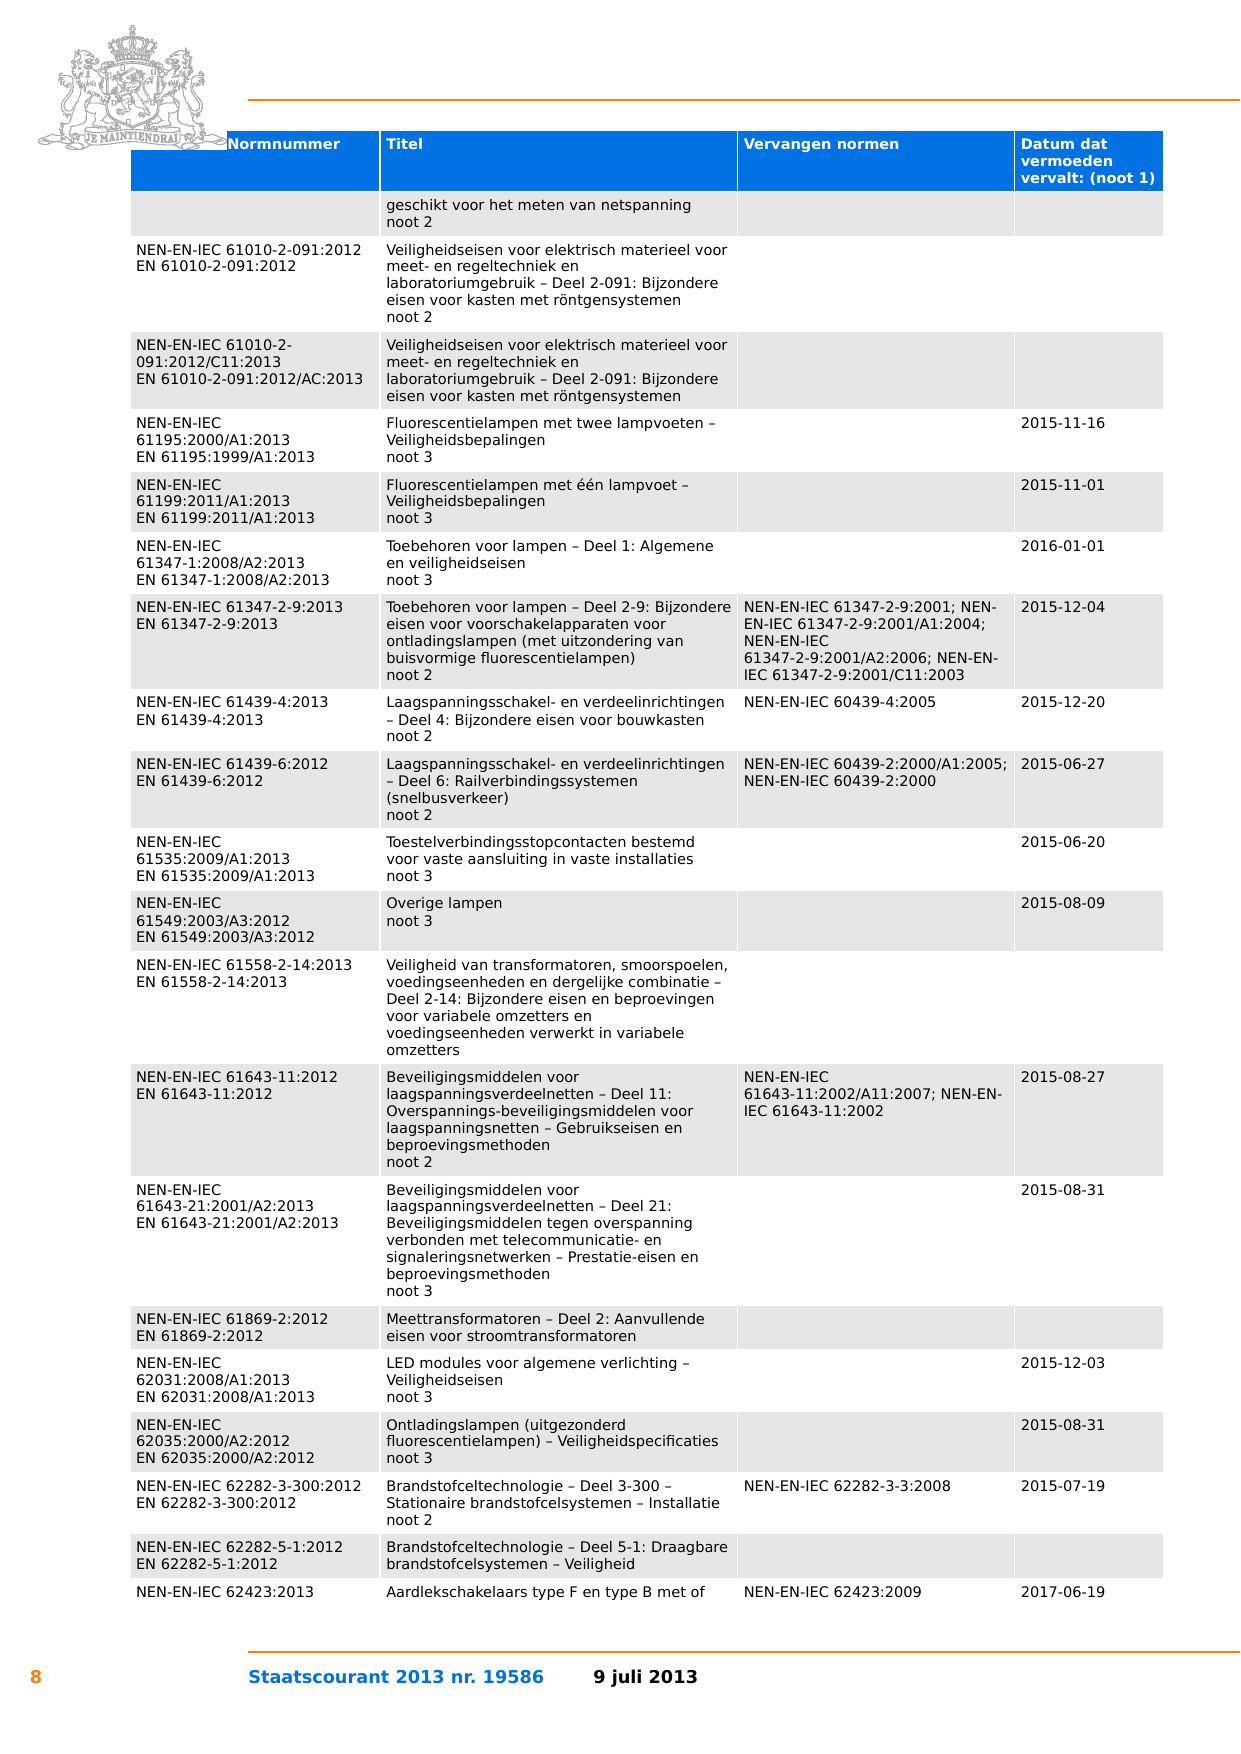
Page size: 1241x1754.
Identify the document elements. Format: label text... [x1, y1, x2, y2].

table_cell LED modules voor algemene verlichting – Veiligheidseisen noot 3 [381, 1350, 737, 1411]
table_header Datum dat vermoeden vervalt: (noot 1) [1015, 131, 1163, 191]
table_cell Laagspanningsschakel- en verdeelinrichtingen – Deel 6: Railverbindingssystemen (snelbusverkeer) noot 2 [381, 751, 737, 828]
table_cell NEN-EN-IEC 62282-3-3:2008 [738, 1473, 1014, 1533]
table_cell Laagspanningsschakel- en verdeelinrichtingen – Deel 4: Bijzondere eisen voor bouwkasten noot 2 [381, 690, 737, 750]
table_cell 2015-08-31 [1015, 1177, 1163, 1305]
table_cell [738, 410, 1014, 471]
table_cell [738, 891, 1014, 951]
table_cell [131, 192, 379, 236]
table_cell Meettransformatoren – Deel 2: Aanvullende eisen voor stroomtransformatoren [381, 1306, 737, 1349]
table_cell Veiligheidseisen voor elektrisch materieel voor meet- en regeltechniek en laboratoriumgebruik – Deel 2-091: Bijzondere eisen voor kasten met röntgensystemen [381, 332, 737, 409]
table_cell [738, 829, 1014, 890]
table_cell 2015-07-19 [1015, 1473, 1163, 1533]
table_cell 2015-12-03 [1015, 1350, 1163, 1411]
table_cell Beveiligingsmiddelen voor laagspanningsverdeelnetten – Deel 11: Overspannings-beveiligingsmiddelen voor laagspanningsnetten – Gebruikseisen en beproevingsmethoden noot 2 [381, 1064, 737, 1176]
table_cell 2015-08-09 [1015, 891, 1163, 951]
table_cell 2015-06-20 [1015, 829, 1163, 890]
table_cell NEN-EN-IEC 61347-1:2008/A2:2013 EN 61347-1:2008/A2:2013 [131, 533, 379, 593]
table_cell [738, 1350, 1014, 1411]
table_cell [1015, 192, 1163, 236]
table_cell NEN-EN-IEC 62031:2008/A1:2013 EN 62031:2008/A1:2013 [131, 1350, 379, 1411]
table_cell NEN-EN-IEC 61347-2-9:2013 EN 61347-2-9:2013 [131, 594, 379, 689]
table_cell 2015-12-04 [1015, 594, 1163, 689]
table_cell NEN-EN-IEC 61010-2-091:2012 EN 61010-2-091:2012 [131, 237, 379, 331]
table_header Titel [381, 131, 737, 191]
table_cell NEN-EN-IEC 61643-11:2002/A11:2007; NEN-EN-IEC 61643-11:2002 [738, 1064, 1014, 1176]
table_cell NEN-EN-IEC 61439-6:2012 EN 61439-6:2012 [131, 751, 379, 828]
table_cell [738, 1534, 1014, 1578]
table_cell [738, 192, 1014, 236]
table_cell Brandstofceltechnologie – Deel 3-300 – Stationaire brandstofcelsystemen – Installatie noot 2 [381, 1473, 737, 1533]
table_cell Overige lampen noot 3 [381, 891, 737, 951]
table_cell [738, 533, 1014, 593]
table_cell 2015-12-20 [1015, 690, 1163, 750]
picture [38, 25, 227, 150]
table_cell [1015, 952, 1163, 1063]
table_cell 2015-08-27 [1015, 1064, 1163, 1176]
table_cell 2015-11-16 [1015, 410, 1163, 471]
table_cell [738, 1412, 1014, 1472]
table_cell NEN-EN-IEC 62282-3-300:2012 EN 62282-3-300:2012 [131, 1473, 379, 1533]
table_cell [1015, 1534, 1163, 1578]
table_cell 2015-08-31 [1015, 1412, 1163, 1472]
table_cell NEN-EN-IEC 60439-2:2000/A1:2005; NEN-EN-IEC 60439-2:2000 [738, 751, 1014, 828]
table_cell Ontladingslampen (uitgezonderd fluorescentielampen) – Veiligheidspecificaties noot 3 [381, 1412, 737, 1472]
table_cell NEN-EN-IEC 61535:2009/A1:2013 EN 61535:2009/A1:2013 [131, 829, 379, 890]
table_cell NEN-EN-IEC 61869-2:2012 EN 61869-2:2012 [131, 1306, 379, 1349]
table_cell [1015, 237, 1163, 331]
table_cell 2015-11-01 [1015, 472, 1163, 532]
table_cell [738, 332, 1014, 409]
table_cell Fluorescentielampen met één lampvoet – Veiligheidsbepalingen noot 3 [381, 472, 737, 532]
table_cell NEN-EN-IEC 62423:2009 [738, 1579, 1014, 1605]
table_cell Veiligheidseisen voor elektrisch materieel voor meet- en regeltechniek en laboratoriumgebruik – Deel 2-091: Bijzondere eisen voor kasten met röntgensystemen noot 2 [381, 237, 737, 331]
table_cell NEN-EN-IEC 61643-21:2001/A2:2013 EN 61643-21:2001/A2:2013 [131, 1177, 379, 1305]
table_cell Toestelverbindingsstopcontacten bestemd voor vaste aansluiting in vaste installaties noot 3 [381, 829, 737, 890]
table_cell 2015-06-27 [1015, 751, 1163, 828]
table_cell [738, 1306, 1014, 1349]
table_cell Fluorescentielampen met twee lampvoeten – Veiligheidsbepalingen noot 3 [381, 410, 737, 471]
table_header Vervangen normen [738, 131, 1014, 191]
table_cell NEN-EN-IEC 62035:2000/A2:2012 EN 62035:2000/A2:2012 [131, 1412, 379, 1472]
table_cell Veiligheid van transformatoren, smoorspoelen, voedingseenheden en dergelijke combinatie – Deel 2-14: Bijzondere eisen en beproevingen voor variabele omzetters en voedingseenheden verwerkt in variabele omzetters [381, 952, 737, 1063]
table_cell NEN-EN-IEC 61010-2-091:2012/C11:2013 EN 61010-2-091:2012/AC:2013 [131, 332, 379, 409]
table_cell NEN-EN-IEC 61439-4:2013 EN 61439-4:2013 [131, 690, 379, 750]
table_cell 2017-06-19 [1015, 1579, 1163, 1605]
table_cell [1015, 332, 1163, 409]
table_cell [738, 1177, 1014, 1305]
table_cell [1015, 1306, 1163, 1349]
table_cell NEN-EN-IEC 61643-11:2012 EN 61643-11:2012 [131, 1064, 379, 1176]
table_cell NEN-EN-IEC 60439-4:2005 [738, 690, 1014, 750]
table_cell Aardlekschakelaars type F en type B met of [381, 1579, 737, 1605]
table_cell NEN-EN-IEC 62423:2013 [131, 1579, 379, 1605]
table_cell 2016-01-01 [1015, 533, 1163, 593]
table_cell NEN-EN-IEC 61549:2003/A3:2012 EN 61549:2003/A3:2012 [131, 891, 379, 951]
table_cell NEN-EN-IEC 61347-2-9:2001; NEN-EN-IEC 61347-2-9:2001/A1:2004; NEN-EN-IEC 61347-2-9:2001/A2:2006; NEN-EN-IEC 61347-2-9:2001/C11:2003 [738, 594, 1014, 689]
table_cell Toebehoren voor lampen – Deel 2-9: Bijzondere eisen voor voorschakelapparaten voor ontladingslampen (met uitzondering van buisvormige fluorescentielampen) noot 2 [381, 594, 737, 689]
table_cell NEN-EN-IEC 61199:2011/A1:2013 EN 61199:2011/A1:2013 [131, 472, 379, 532]
table_cell Toebehoren voor lampen – Deel 1: Algemene en veiligheidseisen noot 3 [381, 533, 737, 593]
table_header Normnummer [131, 131, 379, 191]
table_cell [738, 237, 1014, 331]
table_cell Beveiligingsmiddelen voor laagspanningsverdeelnetten – Deel 21: Beveiligingsmiddelen tegen overspanning verbonden met telecommunicatie- en signaleringsnetwerken – Prestatie-eisen en beproevingsmethoden noot 3 [381, 1177, 737, 1305]
table_cell NEN-EN-IEC 62282-5-1:2012 EN 62282-5-1:2012 [131, 1534, 379, 1578]
table_cell [738, 472, 1014, 532]
table_cell NEN-EN-IEC 61558-2-14:2013 EN 61558-2-14:2013 [131, 952, 379, 1063]
table_cell geschikt voor het meten van netspanning noot 2 [381, 192, 737, 236]
table_cell [738, 952, 1014, 1063]
table_cell Brandstofceltechnologie – Deel 5-1: Draagbare brandstofcelsystemen – Veiligheid [381, 1534, 737, 1578]
table_cell NEN-EN-IEC 61195:2000/A1:2013 EN 61195:1999/A1:2013 [131, 410, 379, 471]
